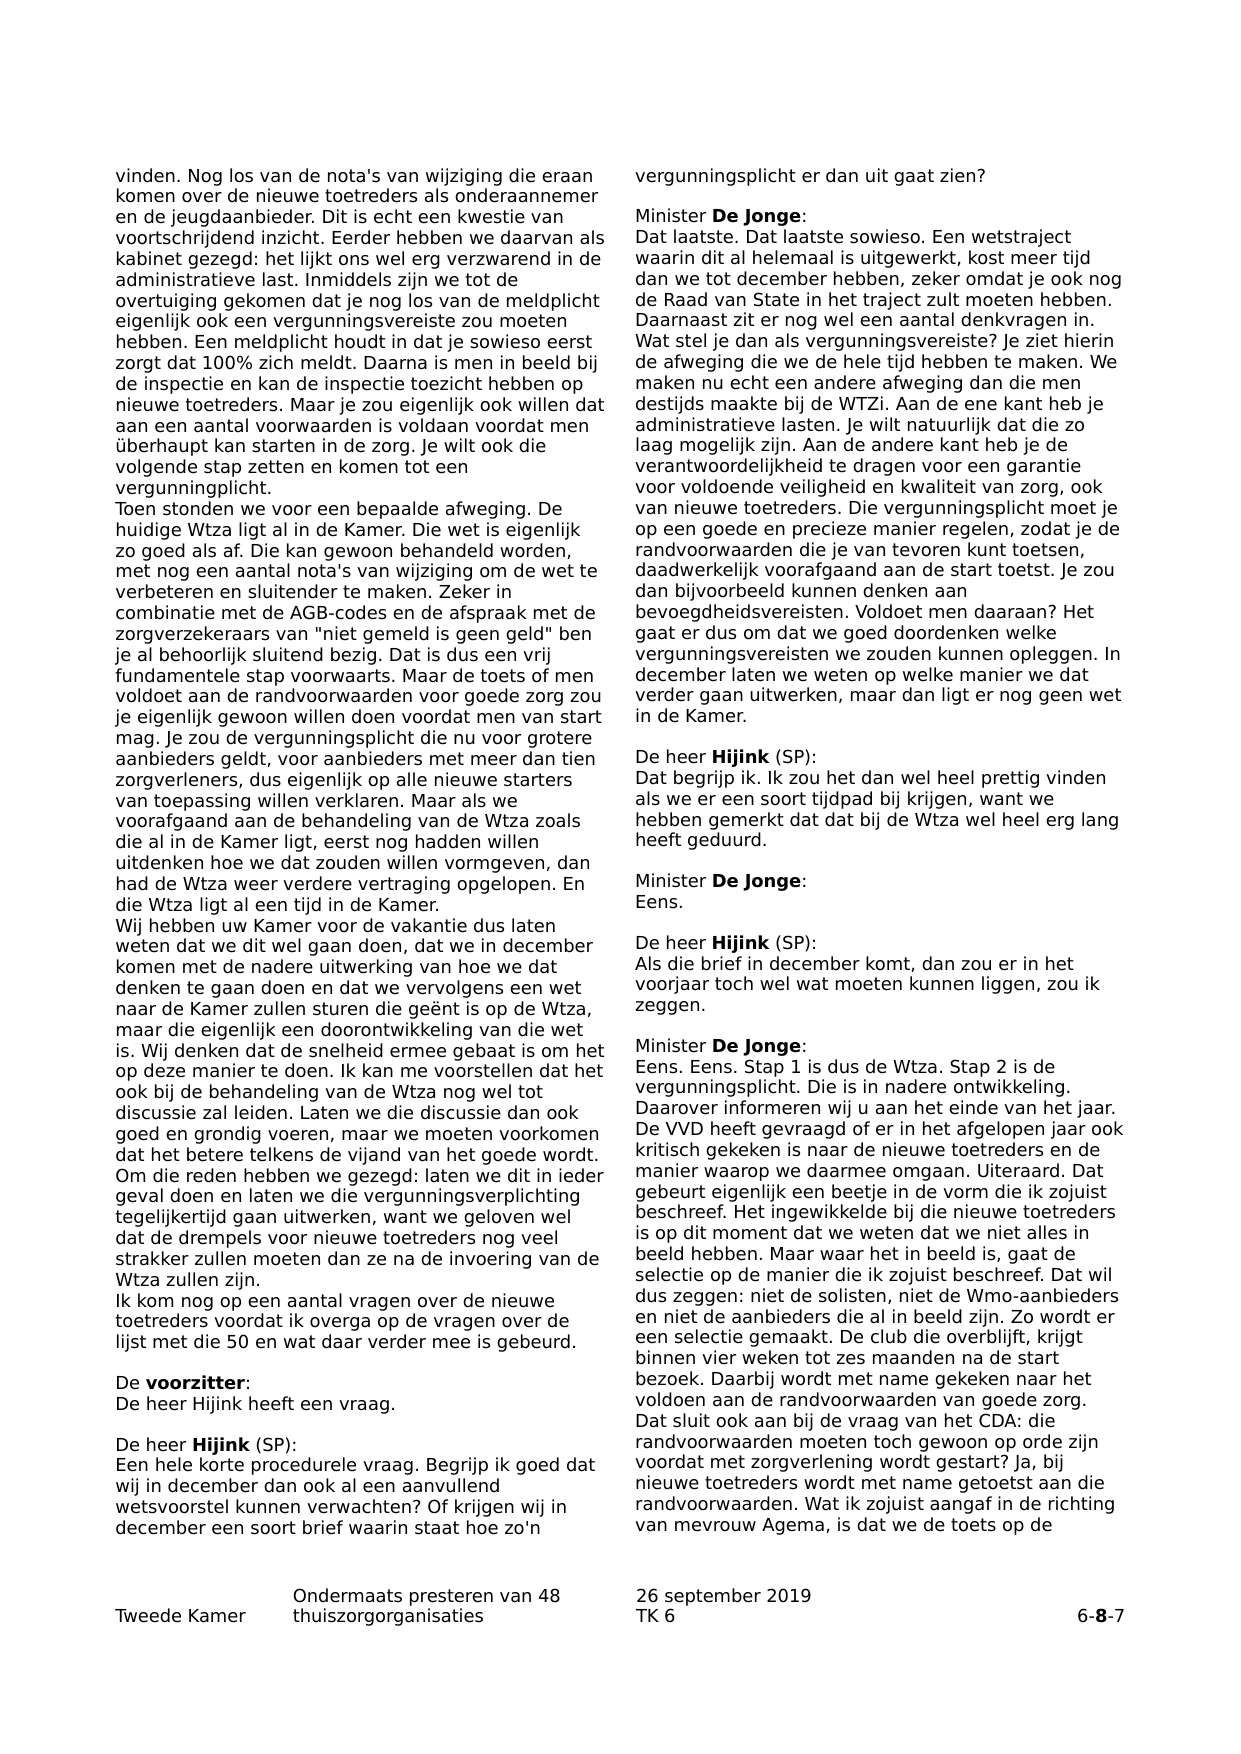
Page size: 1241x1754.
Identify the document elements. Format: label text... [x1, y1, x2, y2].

text Dat sluit ook aan bij de vraag van het CDA: die randvoorwaarden moeten toch gewoon op orde zijn voordat met zorgverlening wordt gestart? Ja, bij nieuwe toetreders wordt met name getoetst aan die randvoorwaarden. Wat ik zojuist aangaf in de richting van mevrouw Agema, is dat we de toets op de [635, 1411, 1125, 1536]
text Dat laatste. Dat laatste sowieso. Een wetstraject waarin dit al helemaal is uitgewerkt, kost meer tijd dan we tot december hebben, zeker omdat je ook nog de Raad van State in het traject zult moeten hebben. Daarnaast zit er nog wel een aantal denkvragen in. Wat stel je dan als vergunningsvereiste? Je ziet hierin de afweging die we de hele tijd hebben te maken. We maken nu echt een andere afweging dan die men destijds maakte bij de WTZi. Aan de ene kant heb je administratieve lasten. Je wilt natuurlijk dat die zo laag mogelijk zijn. Aan de andere kant heb je de verantwoordelijkheid te dragen voor een garantie voor voldoende veiligheid en kwaliteit van zorg, ook van nieuwe toetreders. Die vergunningsplicht moet je op een goede en precieze manier regelen, zodat je de randvoorwaarden die je van tevoren kunt toetsen, daadwerkelijk voorafgaand aan de start toetst. Je zou dan bijvoorbeeld kunnen denken aan bevoegdheidsvereisten. Voldoet men daaraan? Het gaat er dus om dat we goed doordenken welke vergunningsvereisten we zouden kunnen opleggen. In december laten we weten op welke manier we dat verder gaan uitwerken, maar dan ligt er nog geen wet in de Kamer. [635, 227, 1125, 727]
text Minister De Jonge: [635, 206, 1125, 227]
text Minister De Jonge: [635, 871, 1125, 892]
text Wij hebben uw Kamer voor de vakantie dus laten weten dat we dit wel gaan doen, dat we in december komen met de nadere uitwerking van hoe we dat denken te gaan doen en dat we vervolgens een wet naar de Kamer zullen sturen die geënt is op de Wtza, maar die eigenlijk een doorontwikkeling van die wet is. Wij denken dat de snelheid ermee gebaat is om het op deze manier te doen. Ik kan me voorstellen dat het ook bij de behandeling van de Wtza nog wel tot discussie zal leiden. Laten we die discussie dan ook goed en grondig voeren, maar we moeten voorkomen dat het betere telkens de vijand van het goede wordt. Om die reden hebben we gezegd: laten we dit in ieder geval doen en laten we die vergunningsverplichting tegelijkertijd gaan uitwerken, want we geloven wel dat de drempels voor nieuwe toetreders nog veel strakker zullen moeten dan ze na de invoering van de Wtza zullen zijn. [115, 915, 605, 1290]
text Als die brief in december komt, dan zou er in het voorjaar toch wel wat moeten kunnen liggen, zou ik zeggen. [635, 953, 1125, 1016]
text vinden. Nog los van de nota's van wijziging die eraan komen over de nieuwe toetreders als onderaannemer en de jeugdaanbieder. Dit is echt een kwestie van voortschrijdend inzicht. Eerder hebben we daarvan als kabinet gezegd: het lijkt ons wel erg verzwarend in de administratieve last. Inmiddels zijn we tot de overtuiging gekomen dat je nog los van de meldplicht eigenlijk ook een vergunningsvereiste zou moeten hebben. Een meldplicht houdt in dat je sowieso eerst zorgt dat 100% zich meldt. Daarna is men in beeld bij de inspectie en kan de inspectie toezicht hebben op nieuwe toetreders. Maar je zou eigenlijk ook willen dat aan een aantal voorwaarden is voldaan voordat men überhaupt kan starten in de zorg. Je wilt ook die volgende stap zetten en komen tot een vergunningplicht. [115, 165, 605, 499]
text Eens. Eens. Stap 1 is dus de Wtza. Stap 2 is de vergunningsplicht. Die is in nadere ontwikkeling. Daarover informeren wij u aan het einde van het jaar. [635, 1056, 1125, 1119]
text Dat begrijp ik. Ik zou het dan wel heel prettig vinden als we er een soort tijdpad bij krijgen, want we hebben gemerkt dat dat bij de Wtza wel heel erg lang heeft geduurd. [635, 768, 1125, 851]
text Eens. [635, 892, 1125, 912]
text De VVD heeft gevraagd of er in het afgelopen jaar ook kritisch gekeken is naar de nieuwe toetreders en de manier waarop we daarmee omgaan. Uiteraard. Dat gebeurt eigenlijk een beetje in de vorm die ik zojuist beschreef. Het ingewikkelde bij die nieuwe toetreders is op dit moment dat we weten dat we niet alles in beeld hebben. Maar waar het in beeld is, gaat de selectie op de manier die ik zojuist beschreef. Dat wil dus zeggen: niet de solisten, niet de Wmo-aanbieders en niet de aanbieders die al in beeld zijn. Zo wordt er een selectie gemaakt. De club die overblijft, krijgt binnen vier weken tot zes maanden na de start bezoek. Daarbij wordt met name gekeken naar het voldoen aan de randvoorwaarden van goede zorg. [635, 1119, 1125, 1411]
text Minister De Jonge: [635, 1036, 1125, 1056]
text Een hele korte procedurele vraag. Begrijp ik goed dat wij in december dan ook al een aanvullend wetsvoorstel kunnen verwachten? Of krijgen wij in december een soort brief waarin staat hoe zo'n [115, 1455, 605, 1538]
text vergunningsplicht er dan uit gaat zien? [635, 165, 1125, 186]
text De heer Hijink (SP): [635, 932, 1125, 953]
text De heer Hijink (SP): [635, 747, 1125, 768]
text De heer Hijink heeft een vraag. [115, 1393, 605, 1414]
text Ik kom nog op een aantal vragen over de nieuwe toetreders voordat ik overga op de vragen over de lijst met die 50 en wat daar verder mee is gebeurd. [115, 1290, 605, 1353]
text De voorzitter: [115, 1373, 605, 1393]
text Toen stonden we voor een bepaalde afweging. De huidige Wtza ligt al in de Kamer. Die wet is eigenlijk zo goed als af. Die kan gewoon behandeld worden, met nog een aantal nota's van wijziging om de wet te verbeteren en sluitender te maken. Zeker in combinatie met de AGB-codes en de afspraak met de zorgverzekeraars van "niet gemeld is geen geld" ben je al behoorlijk sluitend bezig. Dat is dus een vrij fundamentele stap voorwaarts. Maar de toets of men voldoet aan de randvoorwaarden voor goede zorg zou je eigenlijk gewoon willen doen voordat men van start mag. Je zou de vergunningsplicht die nu voor grotere aanbieders geldt, voor aanbieders met meer dan tien zorgverleners, dus eigenlijk op alle nieuwe starters van toepassing willen verklaren. Maar als we voorafgaand aan de behandeling van de Wtza zoals die al in de Kamer ligt, eerst nog hadden willen uitdenken hoe we dat zouden willen vormgeven, dan had de Wtza weer verdere vertraging opgelopen. En die Wtza ligt al een tijd in de Kamer. [115, 499, 605, 915]
text De heer Hijink (SP): [115, 1434, 605, 1455]
